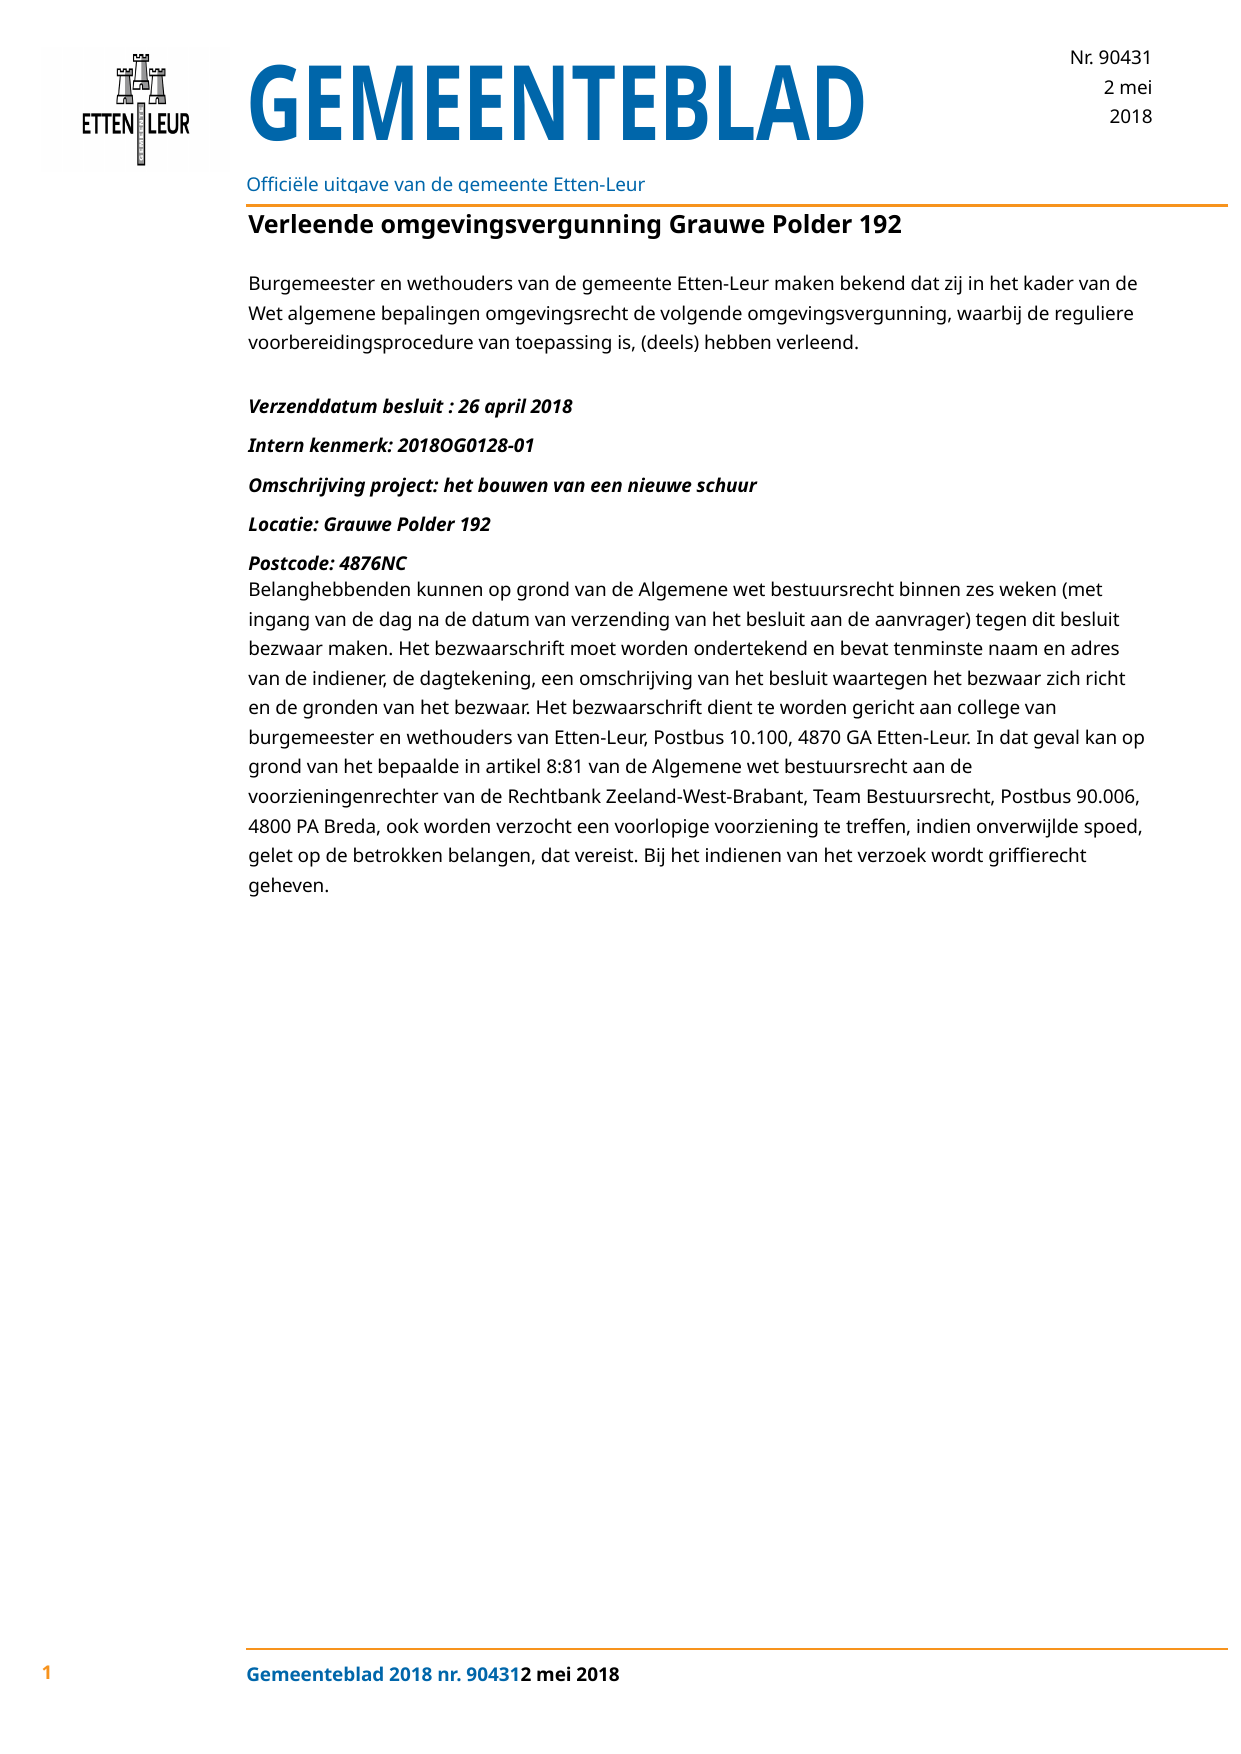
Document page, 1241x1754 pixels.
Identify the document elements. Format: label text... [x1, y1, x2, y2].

text Intern kenmerk: 2018OG0128-01 [248, 433, 1152, 458]
text Belanghebbenden kunnen op grond van de Algemene wet bestuursrecht binnen zes weken (met ingang van de dag na de datum van verzending van het besluit aan de aanvrager) tegen dit besluit bezwaar maken. Het bezwaarschrift moet worden ondertekend en bevat tenminste naam en adres van de indiener, de dagtekening, een omschrijving van het besluit waartegen het bezwaar zich richt en de gronden van het bezwaar. Het bezwaarschrift dient te worden gericht aan college van burgemeester en wethouders van Etten-Leur, Postbus 10.100, 4870 GA Etten-Leur. In dat geval kan op grond van het bepaalde in artikel 8:81 van de Algemene wet bestuursrecht aan de voorzieningenrechter van de Rechtbank Zeeland-West-Brabant, Team Bestuursrecht, Postbus 90.006, 4800 PA Breda, ook worden verzocht een voorlopige voorziening te treffen, indien onverwijlde spoed, gelet op de betrokken belangen, dat vereist. Bij het indienen van het verzoek wordt griffierecht geheven. [248, 576, 1152, 898]
text Locatie: Grauwe Polder 192 [248, 511, 1152, 537]
text Postcode: 4876NC [248, 551, 1152, 576]
picture [41, 47, 231, 172]
text Verleende omgevingsvergunning Grauwe Polder 192 [248, 207, 1152, 241]
text Burgemeester en wethouders van de gemeente Etten-Leur maken bekend dat zij in het kader van de Wet algemene bepalingen omgevingsrecht de volgende omgevingsvergunning, waarbij de reguliere voorbereidingsprocedure van toepassing is, (deels) hebben verleend. [248, 270, 1152, 355]
text Verzenddatum besluit : 26 april 2018 [248, 393, 1152, 419]
text Omschrijving project: het bouwen van een nieuwe schuur [248, 472, 1152, 498]
